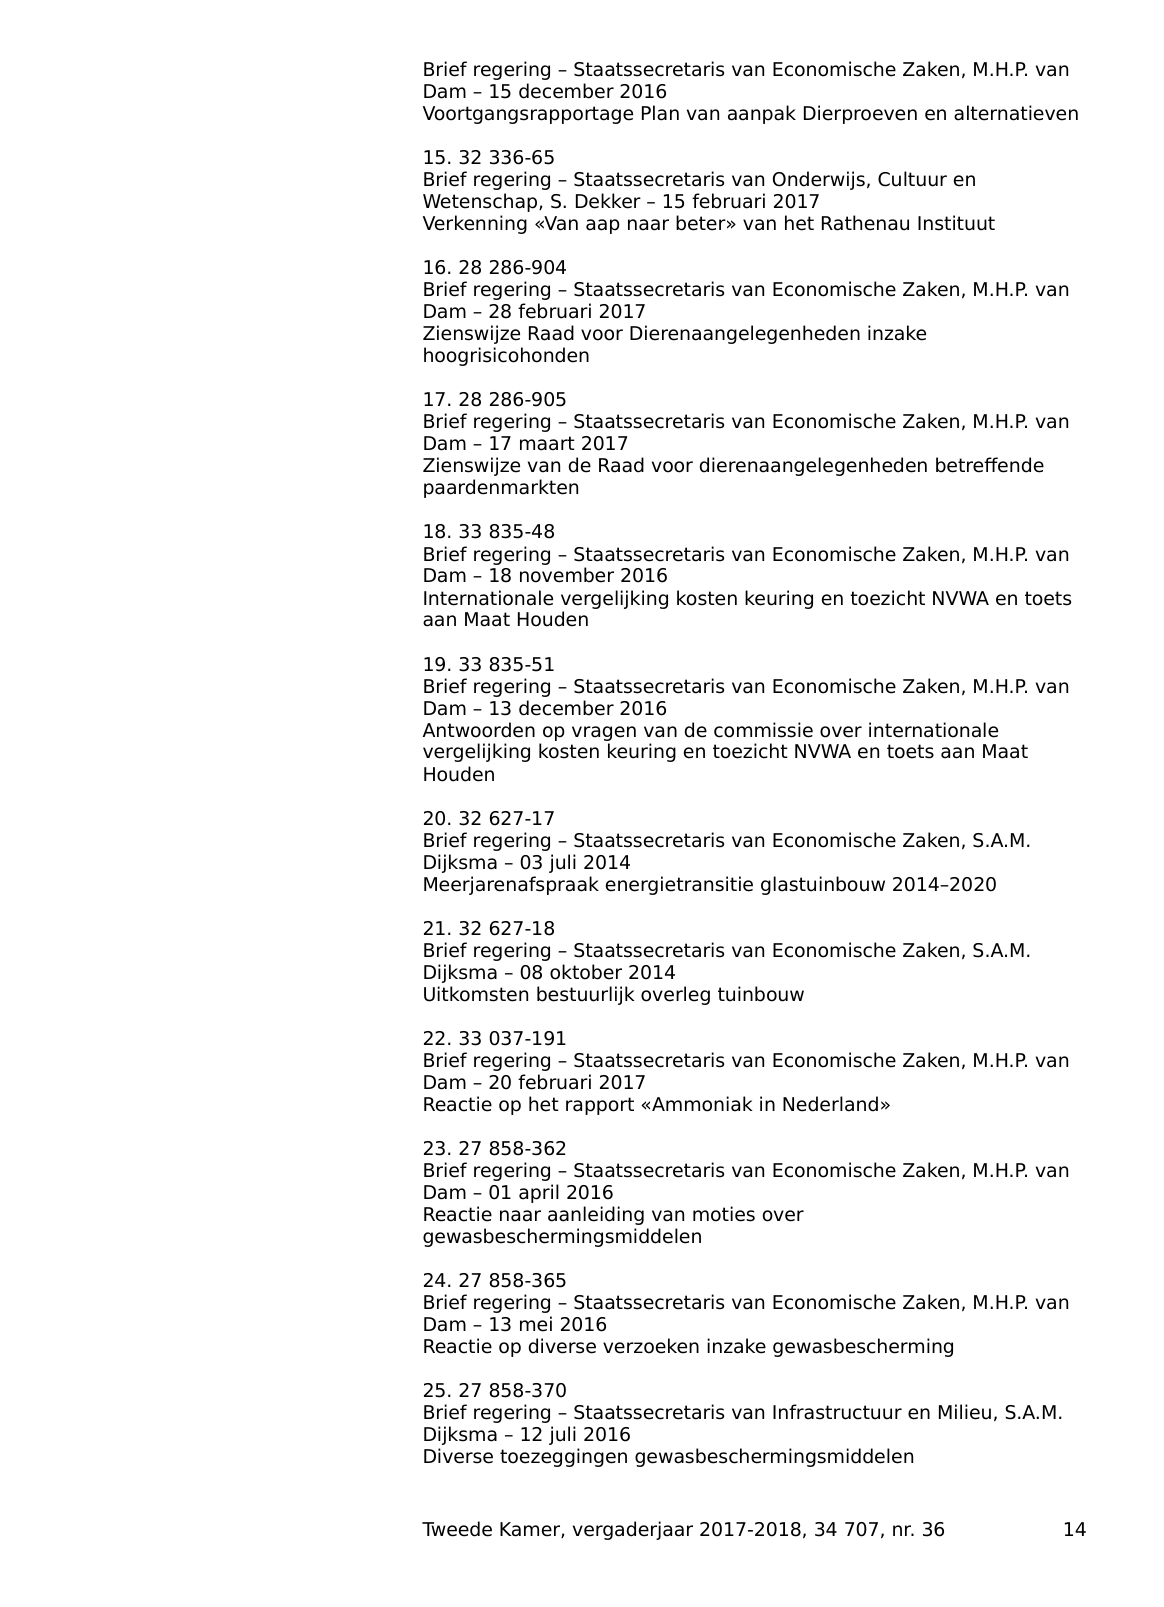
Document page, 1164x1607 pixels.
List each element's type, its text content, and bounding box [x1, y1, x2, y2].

text Diverse toezeggingen gewasbeschermingsmiddelen [422, 1446, 1087, 1468]
text Brief regering – Staatssecretaris van Economische Zaken, M.H.P. van Dam – 15 december 2016 [422, 59, 1087, 103]
text Reactie op het rapport «Ammoniak in Nederland» [422, 1094, 1087, 1116]
text Brief regering – Staatssecretaris van Economische Zaken, M.H.P. van Dam – 18 november 2016 [422, 543, 1087, 587]
text 21. 32 627-18 [422, 918, 1087, 940]
text Reactie naar aanleiding van moties over gewasbeschermingsmiddelen [422, 1204, 1087, 1248]
text Brief regering – Staatssecretaris van Economische Zaken, S.A.M. Dijksma – 08 oktober 2014 [422, 940, 1087, 984]
text Zienswijze Raad voor Dierenaangelegenheden inzake hoogrisicohonden [422, 323, 1087, 367]
text Verkenning «Van aap naar beter» van het Rathenau Instituut [422, 213, 1087, 235]
text Internationale vergelijking kosten keuring en toezicht NVWA en toets aan Maat Houden [422, 587, 1087, 631]
text Brief regering – Staatssecretaris van Economische Zaken, M.H.P. van Dam – 28 februari 2017 [422, 279, 1087, 323]
text 18. 33 835-48 [422, 521, 1087, 543]
text Brief regering – Staatssecretaris van Economische Zaken, M.H.P. van Dam – 13 december 2016 [422, 676, 1087, 719]
text 20. 32 627-17 [422, 808, 1087, 829]
text 24. 27 858-365 [422, 1270, 1087, 1292]
text 19. 33 835-51 [422, 653, 1087, 676]
text Brief regering – Staatssecretaris van Economische Zaken, S.A.M. Dijksma – 03 juli 2014 [422, 829, 1087, 873]
text 16. 28 286-904 [422, 257, 1087, 279]
text Reactie op diverse verzoeken inzake gewasbescherming [422, 1336, 1087, 1358]
text Brief regering – Staatssecretaris van Infrastructuur en Milieu, S.A.M. Dijksma – 12 juli 2016 [422, 1402, 1087, 1446]
text 22. 33 037-191 [422, 1028, 1087, 1050]
text Voortgangsrapportage Plan van aanpak Dierproeven en alternatieven [422, 103, 1087, 125]
text Brief regering – Staatssecretaris van Onderwijs, Cultuur en Wetenschap, S. Dekker – 15 februari 2017 [422, 169, 1087, 213]
text 23. 27 858-362 [422, 1138, 1087, 1160]
text 25. 27 858-370 [422, 1380, 1087, 1402]
text Meerjarenafspraak energietransitie glastuinbouw 2014–2020 [422, 873, 1087, 896]
text Zienswijze van de Raad voor dierenaangelegenheden betreffende paardenmarkten [422, 455, 1087, 499]
text 15. 32 336-65 [422, 147, 1087, 169]
text Brief regering – Staatssecretaris van Economische Zaken, M.H.P. van Dam – 13 mei 2016 [422, 1292, 1087, 1336]
text Uitkomsten bestuurlijk overleg tuinbouw [422, 984, 1087, 1006]
text Brief regering – Staatssecretaris van Economische Zaken, M.H.P. van Dam – 20 februari 2017 [422, 1050, 1087, 1094]
text Antwoorden op vragen van de commissie over internationale vergelijking kosten keuring en toezicht NVWA en toets aan Maat Houden [422, 719, 1087, 785]
text Brief regering – Staatssecretaris van Economische Zaken, M.H.P. van Dam – 01 april 2016 [422, 1160, 1087, 1204]
text Brief regering – Staatssecretaris van Economische Zaken, M.H.P. van Dam – 17 maart 2017 [422, 411, 1087, 455]
text 17. 28 286-905 [422, 389, 1087, 411]
